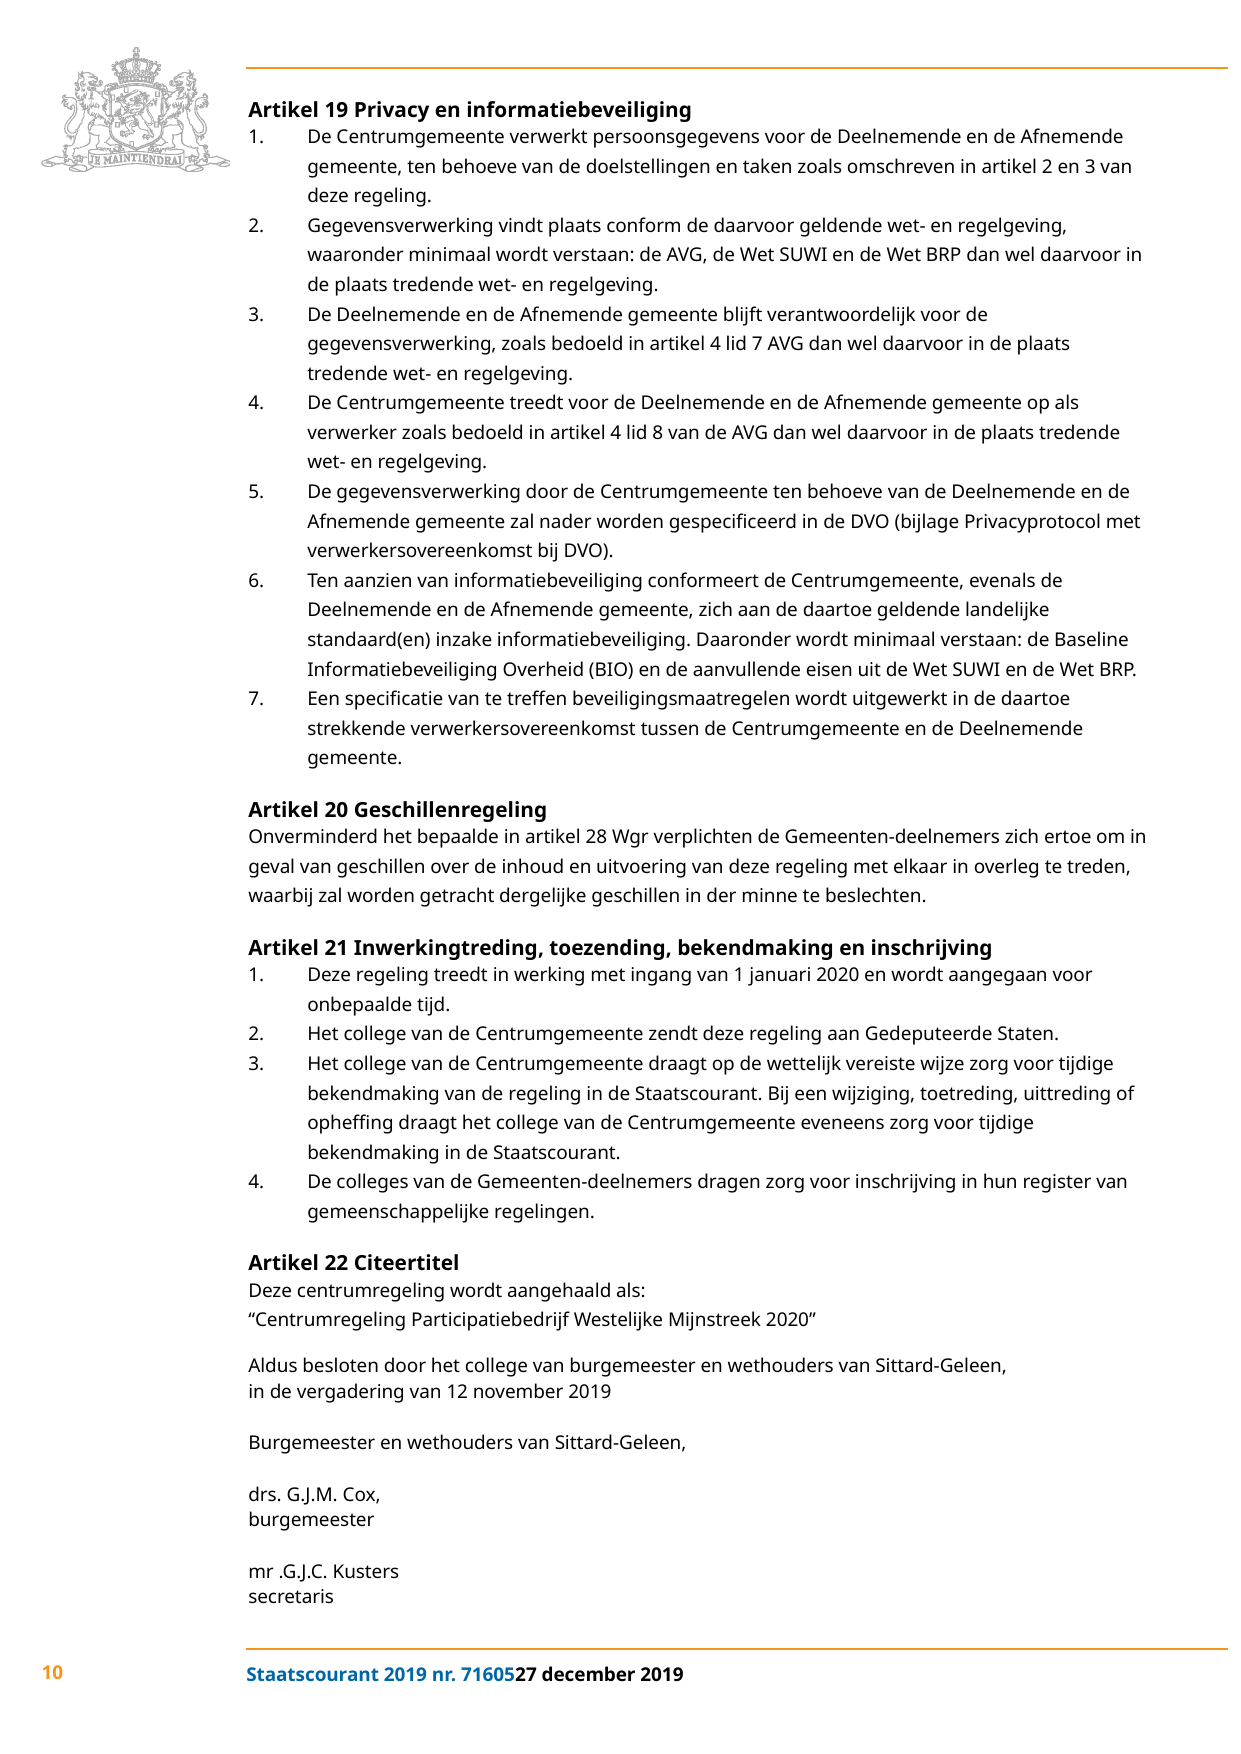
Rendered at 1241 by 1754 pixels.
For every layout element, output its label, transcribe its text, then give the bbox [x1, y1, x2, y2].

text Deze centrumregeling wordt aangehaald als: [248, 1277, 1152, 1303]
list Deze regeling treedt in werking met ingang van 1 januari 2020 en wordt aangegaan voor onbepaalde tijd. [248, 961, 1152, 1017]
list Ten aanzien van informatiebeveiliging conformeert de Centrumgemeente, evenals de Deelnemende en de Afnemende gemeente, zich aan de daartoe geldende landelijke standaard(en) inzake informatiebeveiliging. Daaronder wordt minimaal verstaan: de Baseline Informatiebeveiliging Overheid (BIO) en de aanvullende eisen uit de Wet SUWI en de Wet BRP. [248, 567, 1152, 681]
list Een specificatie van te treffen beveiligingsmaatregelen wordt uitgewerkt in de daartoe strekkende verwerkersovereenkomst tussen de Centrumgemeente en de Deelnemende gemeente. [248, 685, 1152, 770]
text Aldus besloten door het college van burgemeester en wethouders van Sittard-Geleen, [248, 1352, 1152, 1378]
picture [41, 47, 231, 172]
text secretaris [248, 1584, 1152, 1609]
text burgemeester [248, 1506, 1152, 1532]
list De Centrumgemeente verwerkt persoonsgegevens voor de Deelnemende en de Afnemende gemeente, ten behoeve van de doelstellingen en taken zoals omschreven in artikel 2 en 3 van deze regeling. [248, 123, 1152, 208]
list De gegevensverwerking door de Centrumgemeente ten behoeve van de Deelnemende en de Afnemende gemeente zal nader worden gespecificeerd in de DVO (bijlage Privacyprotocol met verwerkersovereenkomst bij DVO). [248, 478, 1152, 563]
text drs. G.J.M. Cox, [248, 1481, 1152, 1506]
text Artikel 22 Citeertitel [248, 1248, 1152, 1277]
list Het college van de Centrumgemeente zendt deze regeling aan Gedeputeerde Staten. [248, 1021, 1152, 1046]
list De Centrumgemeente treedt voor de Deelnemende en de Afnemende gemeente op als verwerker zoals bedoeld in artikel 4 lid 8 van de AVG dan wel daarvoor in de plaats tredende wet- en regelgeving. [248, 389, 1152, 474]
text Artikel 19 Privacy en informatiebeveiliging [248, 95, 1152, 123]
text mr .G.J.C. Kusters [248, 1558, 1152, 1584]
text Artikel 21 Inwerkingtreding, toezending, bekendmaking en inschrijving [248, 933, 1152, 961]
text Artikel 20 Geschillenregeling [248, 795, 1152, 823]
list De Deelnemende en de Afnemende gemeente blijft verantwoordelijk voor de gegevensverwerking, zoals bedoeld in artikel 4 lid 7 AVG dan wel daarvoor in de plaats tredende wet- en regelgeving. [248, 301, 1152, 386]
text in de vergadering van 12 november 2019 [248, 1378, 1152, 1403]
text “Centrumregeling Participatiebedrijf Westelijke Mijnstreek 2020” [248, 1306, 1152, 1332]
text Burgemeester en wethouders van Sittard-Geleen, [248, 1429, 1152, 1455]
list De colleges van de Gemeenten-deelnemers dragen zorg voor inschrijving in hun register van gemeenschappelijke regelingen. [248, 1168, 1152, 1224]
text Onverminderd het bepaalde in artikel 28 Wgr verplichten de Gemeenten-deelnemers zich ertoe om in geval van geschillen over de inhoud en uitvoering van deze regeling met elkaar in overleg te treden, waarbij zal worden getracht dergelijke geschillen in der minne te beslechten. [248, 823, 1152, 908]
list Het college van de Centrumgemeente draagt op de wettelijk vereiste wijze zorg voor tijdige bekendmaking van de regeling in de Staatscourant. Bij een wijziging, toetreding, uittreding of opheffing draagt het college van de Centrumgemeente eveneens zorg voor tijdige bekendmaking in de Staatscourant. [248, 1050, 1152, 1164]
list Gegevensverwerking vindt plaats conform de daarvoor geldende wet- en regelgeving, waaronder minimaal wordt verstaan: de AVG, de Wet SUWI en de Wet BRP dan wel daarvoor in de plaats tredende wet- en regelgeving. [248, 212, 1152, 297]
